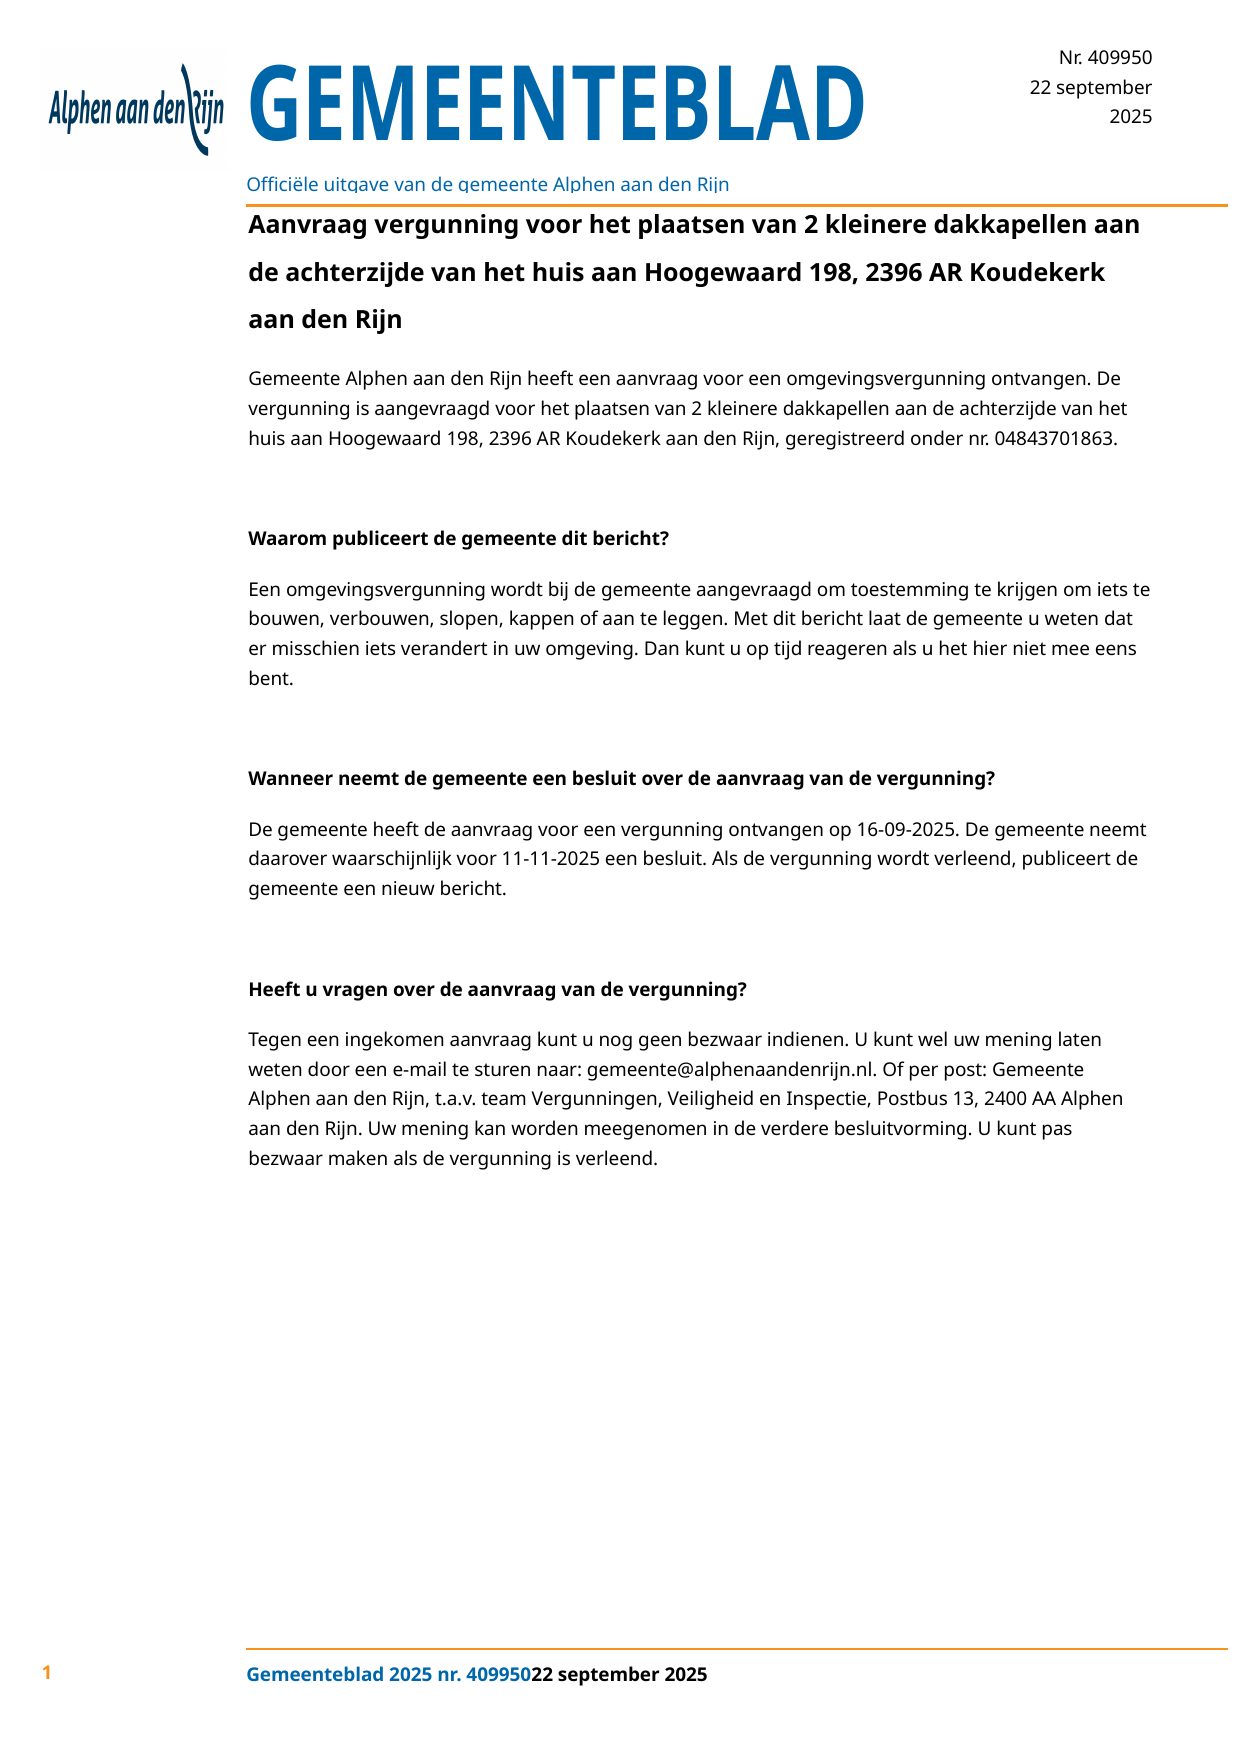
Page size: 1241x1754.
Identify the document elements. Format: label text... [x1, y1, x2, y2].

text Wanneer neemt de gemeente een besluit over de aanvraag van de vergunning? [248, 766, 1152, 791]
text Aanvraag vergunning voor het plaatsen van 2 kleinere dakkapellen aan de achterzijde van het huis aan Hoogewaard 198, 2396 AR Koudekerk aan den Rijn [248, 207, 1152, 336]
picture [41, 47, 231, 172]
text Heeft u vragen over de aanvraag van de vergunning? [248, 976, 1152, 1002]
text Gemeente Alphen aan den Rijn heeft een aanvraag voor een omgevingsvergunning ontvangen. De vergunning is aangevraagd voor het plaatsen van 2 kleinere dakkapellen aan de achterzijde van het huis aan Hoogewaard 198, 2396 AR Koudekerk aan den Rijn, geregistreerd onder nr. 04843701863. [248, 366, 1152, 450]
text De gemeente heeft de aanvraag voor een vergunning ontvangen op 16-09-2025. De gemeente neemt daarover waarschijnlijk voor 11-11-2025 een besluit. Als de vergunning wordt verleend, publiceert de gemeente een nieuw bericht. [248, 816, 1152, 901]
text Waarom publiceert de gemeente dit bericht? [248, 526, 1152, 551]
text Tegen een ingekomen aanvraag kunt u nog geen bezwaar indienen. U kunt wel uw mening laten weten door een e-mail te sturen naar: gemeente@alphenaandenrijn.nl. Of per post: Gemeente Alphen aan den Rijn, t.a.v. team Vergunningen, Veiligheid en Inspectie, Postbus 13, 2400 AA Alphen aan den Rijn. Uw mening kan worden meegenomen in de verdere besluitvorming. U kunt pas bezwaar maken als de vergunning is verleend. [248, 1026, 1152, 1170]
text Een omgevingsvergunning wordt bij de gemeente aangevraagd om toestemming te krijgen om iets te bouwen, verbouwen, slopen, kappen of aan te leggen. Met dit bericht laat de gemeente u weten dat er misschien iets verandert in uw omgeving. Dan kunt u op tijd reageren als u het hier niet mee eens bent. [248, 576, 1152, 690]
